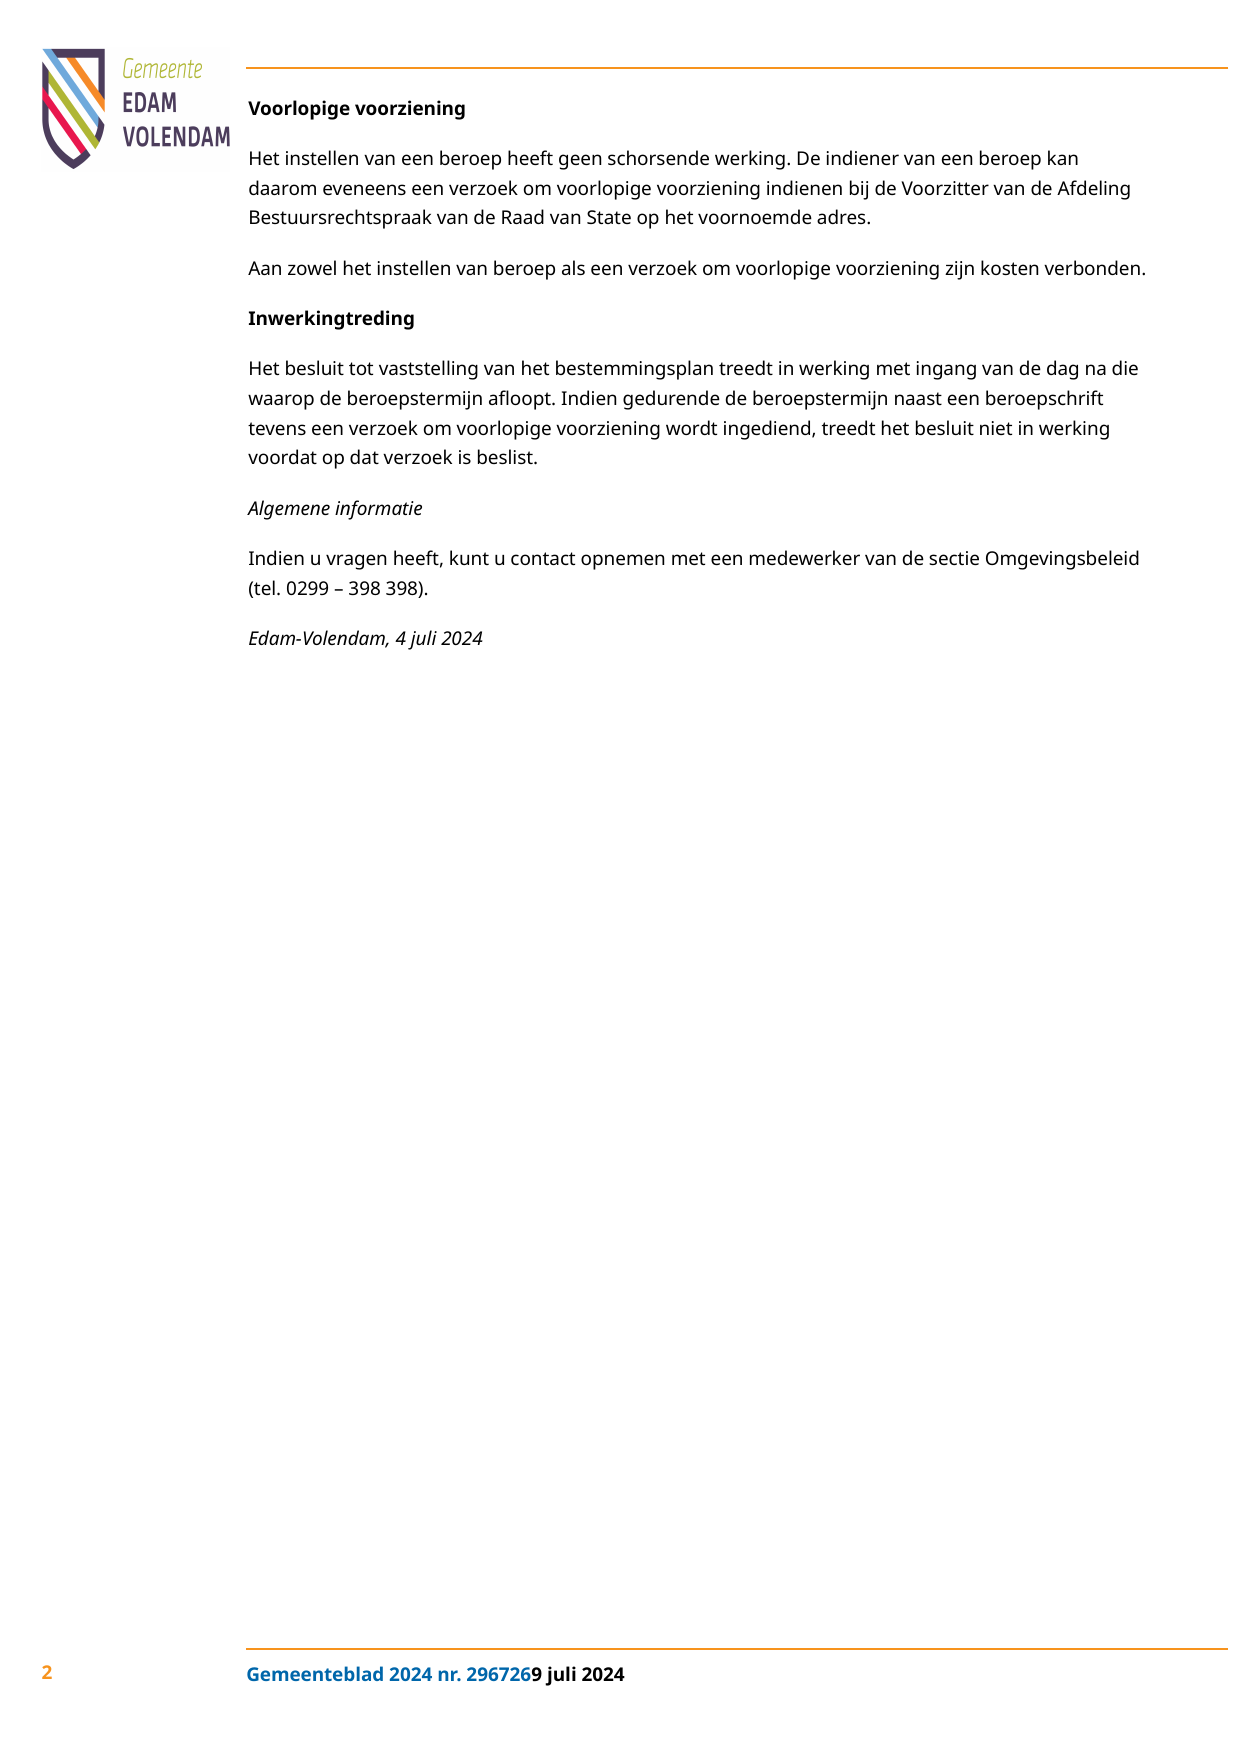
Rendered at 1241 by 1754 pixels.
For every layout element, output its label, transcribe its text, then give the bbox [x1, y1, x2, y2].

text Het instellen van een beroep heeft geen schorsende werking. De indiener van een beroep kan daarom eveneens een verzoek om voorlopige voorziening indienen bij de Voorzitter van de Afdeling Bestuursrechtspraak van de Raad van State op het voornoemde adres. [248, 145, 1152, 230]
text Inwerkingtreding [248, 305, 1152, 331]
picture [41, 47, 231, 172]
text Het besluit tot vaststelling van het bestemmingsplan treedt in werking met ingang van de dag na die waarop de beroepstermijn afloopt. Indien gedurende de beroepstermijn naast een beroepschrift tevens een verzoek om voorlopige voorziening wordt ingediend, treedt het besluit niet in werking voordat op dat verzoek is beslist. [248, 356, 1152, 470]
text Voorlopige voorziening [248, 95, 1152, 121]
text Aan zowel het instellen van beroep als een verzoek om voorlopige voorziening zijn kosten verbonden. [248, 255, 1152, 281]
text Indien u vragen heeft, kunt u contact opnemen met een medewerker van de sectie Omgevingsbeleid (tel. 0299 – 398 398). [248, 545, 1152, 601]
text Algemene informatie [248, 495, 1152, 521]
text Edam-Volendam, 4 juli 2024 [248, 625, 1152, 651]
